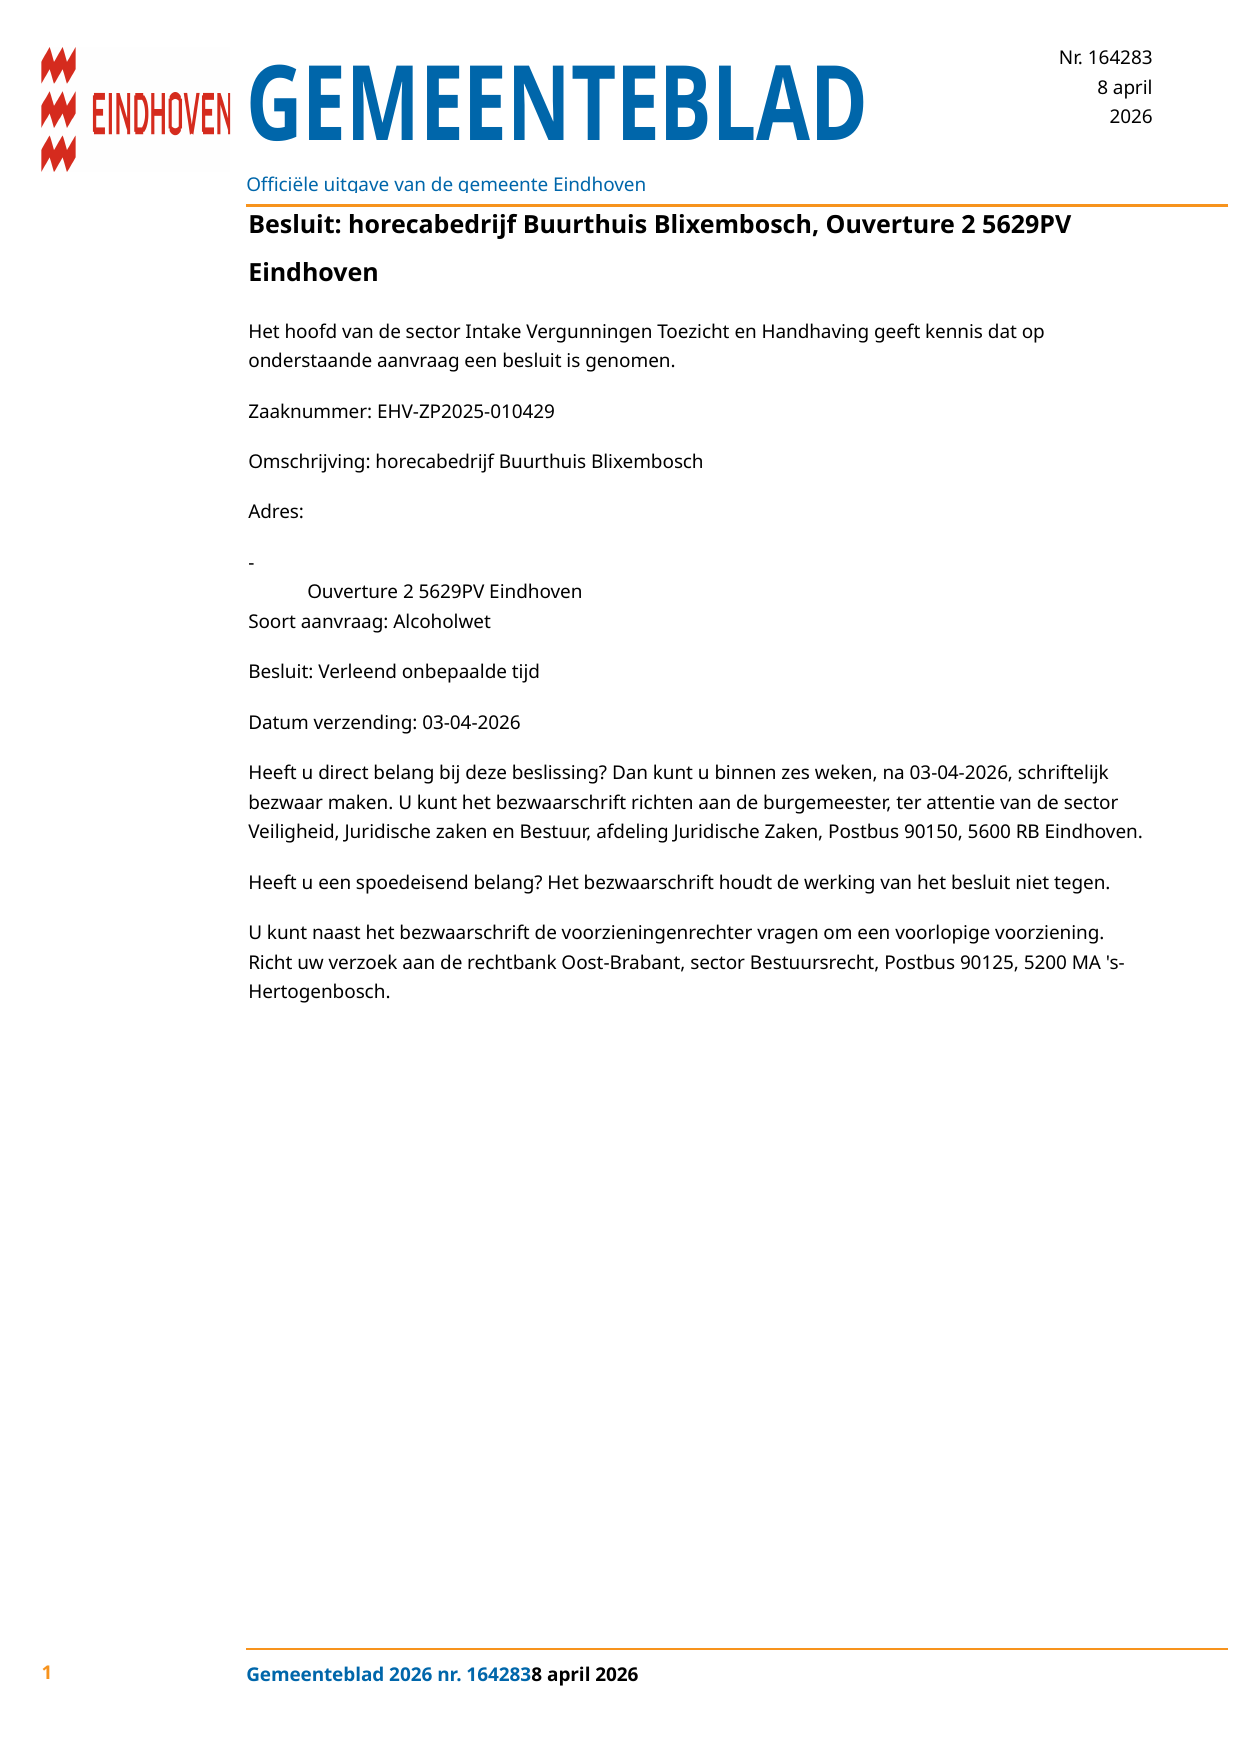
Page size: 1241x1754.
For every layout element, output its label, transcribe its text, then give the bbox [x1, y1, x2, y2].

text Soort aanvraag: Alcoholwet [248, 608, 1152, 634]
text Datum verzending: 03-04-2026 [248, 709, 1152, 735]
text Het hoofd van de sector Intake Vergunningen Toezicht en Handhaving geeft kennis dat op onderstaande aanvraag een besluit is genomen. [248, 318, 1152, 373]
picture [41, 47, 231, 172]
text Besluit: horecabedrijf Buurthuis Blixembosch, Ouverture 2 5629PV Eindhoven [248, 207, 1152, 288]
text Heeft u direct belang bij deze beslissing? Dan kunt u binnen zes weken, na 03-04-2026, schriftelijk bezwaar maken. U kunt het bezwaarschrift richten aan de burgemeester, ter attentie van de sector Veiligheid, Juridische zaken en Bestuur, afdeling Juridische Zaken, Postbus 90150, 5600 RB Eindhoven. [248, 759, 1152, 844]
text Zaaknummer: EHV-ZP2025-010429 [248, 398, 1152, 424]
text U kunt naast het bezwaarschrift de voorzieningenrechter vragen om een voorlopige voorziening. Richt uw verzoek aan de rechtbank Oost-Brabant, sector Bestuursrecht, Postbus 90125, 5200 MA 's-Hertogenbosch. [248, 919, 1152, 1004]
list Ouverture 2 5629PV Eindhoven [248, 579, 1152, 604]
text Heeft u een spoedeisend belang? Het bezwaarschrift houdt de werking van het besluit niet tegen. [248, 869, 1152, 895]
text Adres: [248, 499, 1152, 524]
text Omschrijving: horecabedrijf Buurthuis Blixembosch [248, 448, 1152, 474]
text Besluit: Verleend onbepaalde tijd [248, 659, 1152, 684]
